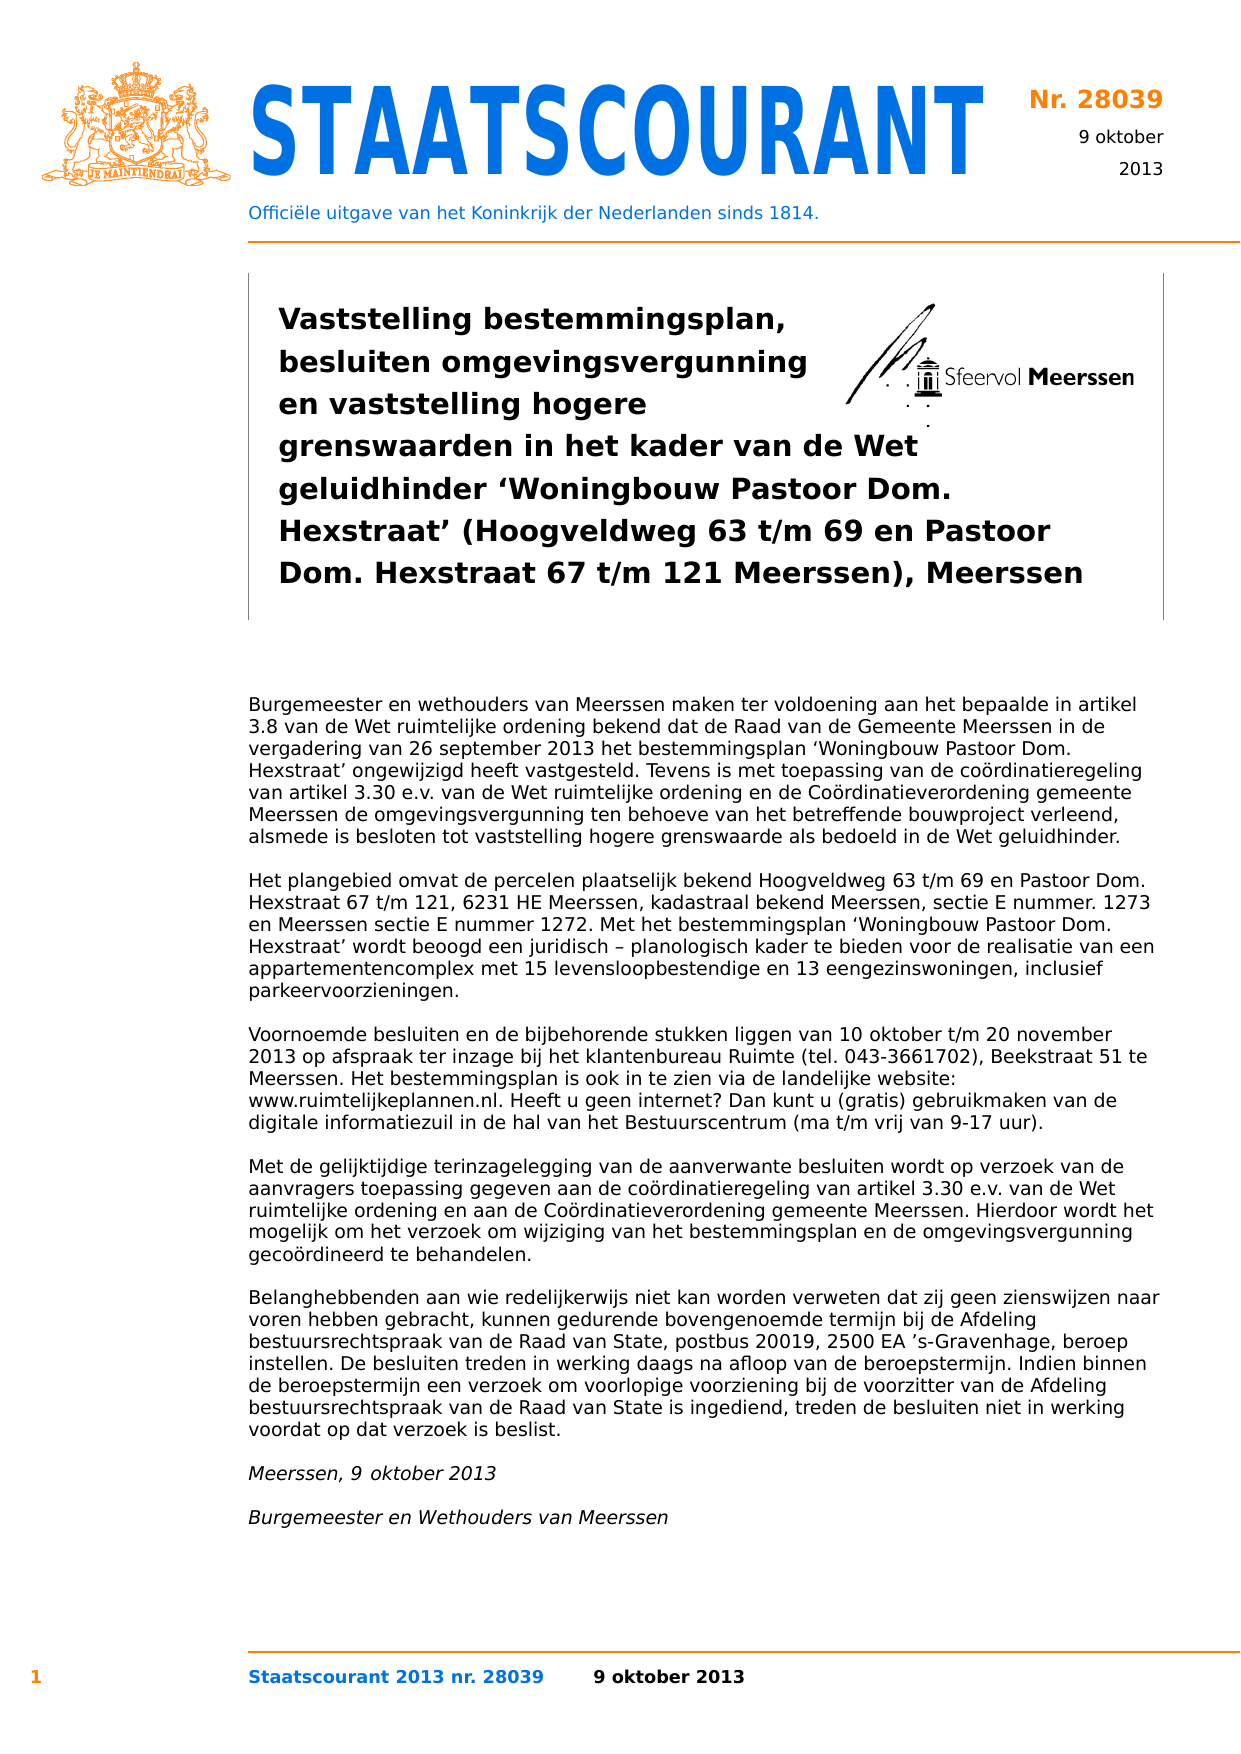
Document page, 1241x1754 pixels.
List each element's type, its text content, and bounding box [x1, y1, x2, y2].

text Belanghebbenden aan wie redelijkerwijs niet kan worden verweten dat zij geen zienswijzen naar voren hebben gebracht, kunnen gedurende bovengenoemde termijn bij de Afdeling bestuursrechtspraak van de Raad van State, postbus 20019, 2500 EA ’s-Gravenhage, beroep instellen. De besluiten treden in werking daags na afloop van de beroepstermijn. Indien binnen de beroepstermijn een verzoek om voorlopige voorziening bij de voorzitter van de Afdeling bestuursrechtspraak van de Raad van State is ingediend, treden de besluiten niet in werking voordat op dat verzoek is beslist. [248, 1287, 1163, 1441]
text Burgemeester en Wethouders van Meerssen [248, 1507, 1163, 1529]
table_header [25, 62, 248, 241]
table_cell Officiële uitgave van het Koninkrijk der Nederlanden sinds 1814. [248, 203, 1240, 241]
text Voornoemde besluiten en de bijbehorende stukken liggen van 10 oktober t/m 20 november 2013 op afspraak ter inzage bij het klantenbureau Ruimte (tel. 043-3661702), Beekstraat 51 te Meerssen. Het bestemmingsplan is ook in te zien via de landelijke website: www.ruimtelijkeplannen.nl. Heeft u geen internet? Dan kunt u (gratis) gebruikmaken van de digitale informatiezuil in de hal van het Bestuurscentrum (ma t/m vrij van 9-17 uur). [248, 1024, 1163, 1134]
table_cell 2013 [998, 153, 1240, 203]
table_header Nr. 28039 [998, 62, 1240, 121]
text Het plangebied omvat de percelen plaatselijk bekend Hoogveldweg 63 t/m 69 en Pastoor Dom. Hexstraat 67 t/m 121, 6231 HE Meerssen, kadastraal bekend Meerssen, sectie E nummer. 1273 en Meerssen sectie E nummer 1272. Met het bestemmingsplan ‘Woningbouw Pastoor Dom. Hexstraat’ wordt beoogd een juridisch – planologisch kader te bieden voor de realisatie van een appartementencomplex met 15 levensloopbestendige en 13 eengezinswoningen, inclusief parkeervoorzieningen. [248, 870, 1163, 1002]
text Meerssen, 9 oktober 2013 [248, 1463, 1163, 1485]
text Met de gelijktijdige terinzagelegging van de aanverwante besluiten wordt op verzoek van de aanvragers toepassing gegeven aan de coördinatieregeling van artikel 3.30 e.v. van de Wet ruimtelijke ordening en aan de Coördinatieverordening gemeente Meerssen. Hierdoor wordt het mogelijk om het verzoek om wijziging van het bestemmingsplan en de omgevingsvergunning gecoördineerd te behandelen. [248, 1156, 1163, 1265]
picture [41, 62, 231, 186]
table_cell 9 oktober [998, 121, 1240, 153]
subtitle Vaststelling bestemmingsplan, besluiten omgevingsvergunning en vaststelling hogere grenswaarden in het kader van de Wet geluidhinder ‘Woningbouw Pastoor Dom. Hexstraat’ (Hoogveldweg 63 t/m 69 en Pastoor Dom. Hexstraat 67 t/m 121 Meerssen), Meerssen [249, 273, 1163, 620]
table_header STAATSCOURANT [248, 62, 998, 203]
text Burgemeester en wethouders van Meerssen maken ter voldoening aan het bepaalde in artikel 3.8 van de Wet ruimtelijke ordening bekend dat de Raad van de Gemeente Meerssen in de vergadering van 26 september 2013 het bestemmingsplan ‘Woningbouw Pastoor Dom. Hexstraat’ ongewijzigd heeft vastgesteld. Tevens is met toepassing van de coördinatieregeling van artikel 3.30 e.v. van de Wet ruimtelijke ordening en de Coördinatieverordening gemeente Meerssen de omgevingsvergunning ten behoeve van het betreffende bouwproject verleend, alsmede is besloten tot vaststelling hogere grenswaarde als bedoeld in de Wet geluidhinder. [248, 694, 1163, 848]
picture [844, 302, 1134, 427]
